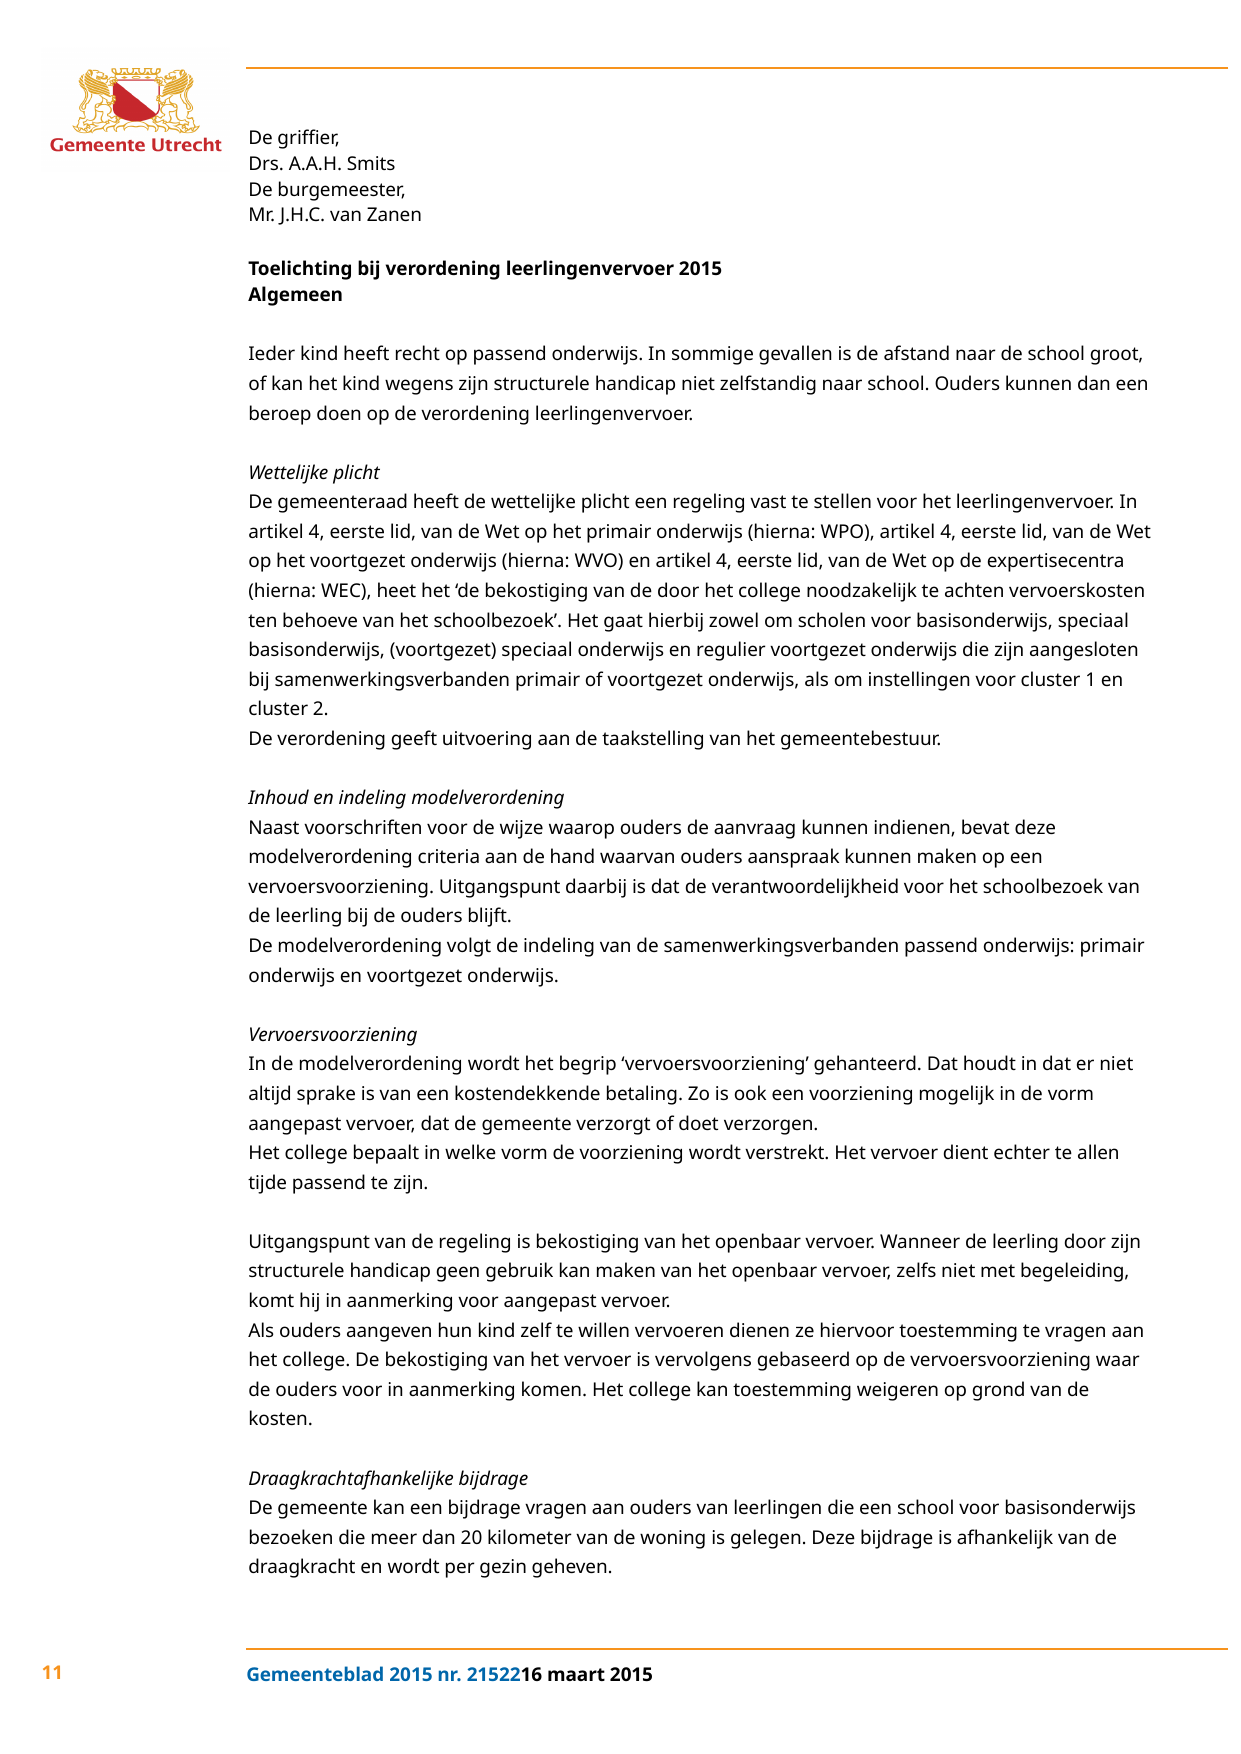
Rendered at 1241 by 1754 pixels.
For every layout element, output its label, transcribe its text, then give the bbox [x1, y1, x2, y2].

text Ieder kind heeft recht op passend onderwijs. In sommige gevallen is de afstand naar de school groot, of kan het kind wegens zijn structurele handicap niet zelfstandig naar school. Ouders kunnen dan een beroep doen op de verordening leerlingenvervoer. [248, 341, 1152, 426]
text Als ouders aangeven hun kind zelf te willen vervoeren dienen ze hiervoor toestemming te vragen aan het college. De bekostiging van het vervoer is vervolgens gebaseerd op de vervoersvoorziening waar de ouders voor in aanmerking komen. Het college kan toestemming weigeren op grond van de kosten. [248, 1317, 1152, 1431]
text Naast voorschriften voor de wijze waarop ouders de aanvraag kunnen indienen, bevat deze modelverordening criteria aan de hand waarvan ouders aanspraak kunnen maken op een vervoersvoorziening. Uitgangspunt daarbij is dat de verantwoordelijkheid voor het schoolbezoek van de leerling bij de ouders blijft. [248, 814, 1152, 928]
text Algemeen [248, 281, 1152, 307]
text Draagkrachtafhankelijke bijdrage [248, 1465, 1152, 1491]
text De verordening geeft uitvoering aan de taakstelling van het gemeentebestuur. [248, 725, 1152, 751]
text De modelverordening volgt de indeling van de samenwerkingsverbanden passend onderwijs: primair onderwijs en voortgezet onderwijs. [248, 932, 1152, 988]
text De griffier, [248, 124, 1152, 150]
text De gemeente kan een bijdrage vragen aan ouders van leerlingen die een school voor basisonderwijs bezoeken die meer dan 20 kilometer van de woning is gelegen. Deze bijdrage is afhankelijk van de draagkracht en wordt per gezin geheven. [248, 1494, 1152, 1579]
text Vervoersvoorziening [248, 1021, 1152, 1047]
text In de modelverordening wordt het begrip ‘vervoersvoorziening’ gehanteerd. Dat houdt in dat er niet altijd sprake is van een kostendekkende betaling. Zo is ook een voorziening mogelijk in de vorm aangepast vervoer, dat de gemeente verzorgt of doet verzorgen. [248, 1051, 1152, 1136]
text Mr. J.H.C. van Zanen [248, 202, 1152, 227]
text Het college bepaalt in welke vorm de voorziening wordt verstrekt. Het vervoer dient echter te allen tijde passend te zijn. [248, 1139, 1152, 1195]
picture [41, 47, 231, 172]
text Wettelijke plicht [248, 459, 1152, 485]
text De gemeenteraad heeft de wettelijke plicht een regeling vast te stellen voor het leerlingenvervoer. In artikel 4, eerste lid, van de Wet op het primair onderwijs (hierna: WPO), artikel 4, eerste lid, van de Wet op het voortgezet onderwijs (hierna: WVO) en artikel 4, eerste lid, van de Wet op de expertisecentra (hierna: WEC), heet het ‘de bekostiging van de door het college noodzakelijk te achten vervoerskosten ten behoeve van het schoolbezoek’. Het gaat hierbij zowel om scholen voor basisonderwijs, speciaal basisonderwijs, (voortgezet) speciaal onderwijs en regulier voortgezet onderwijs die zijn aangesloten bij samenwerkingsverbanden primair of voortgezet onderwijs, als om instellingen voor cluster 1 en cluster 2. [248, 488, 1152, 721]
text Drs. A.A.H. Smits [248, 150, 1152, 176]
text Toelichting bij verordening leerlingenvervoer 2015 [248, 253, 1152, 281]
text Inhoud en indeling modelverordening [248, 784, 1152, 810]
text De burgemeester, [248, 176, 1152, 202]
text Uitgangspunt van de regeling is bekostiging van het openbaar vervoer. Wanneer de leerling door zijn structurele handicap geen gebruik kan maken van het openbaar vervoer, zelfs niet met begeleiding, komt hij in aanmerking voor aangepast vervoer. [248, 1228, 1152, 1313]
